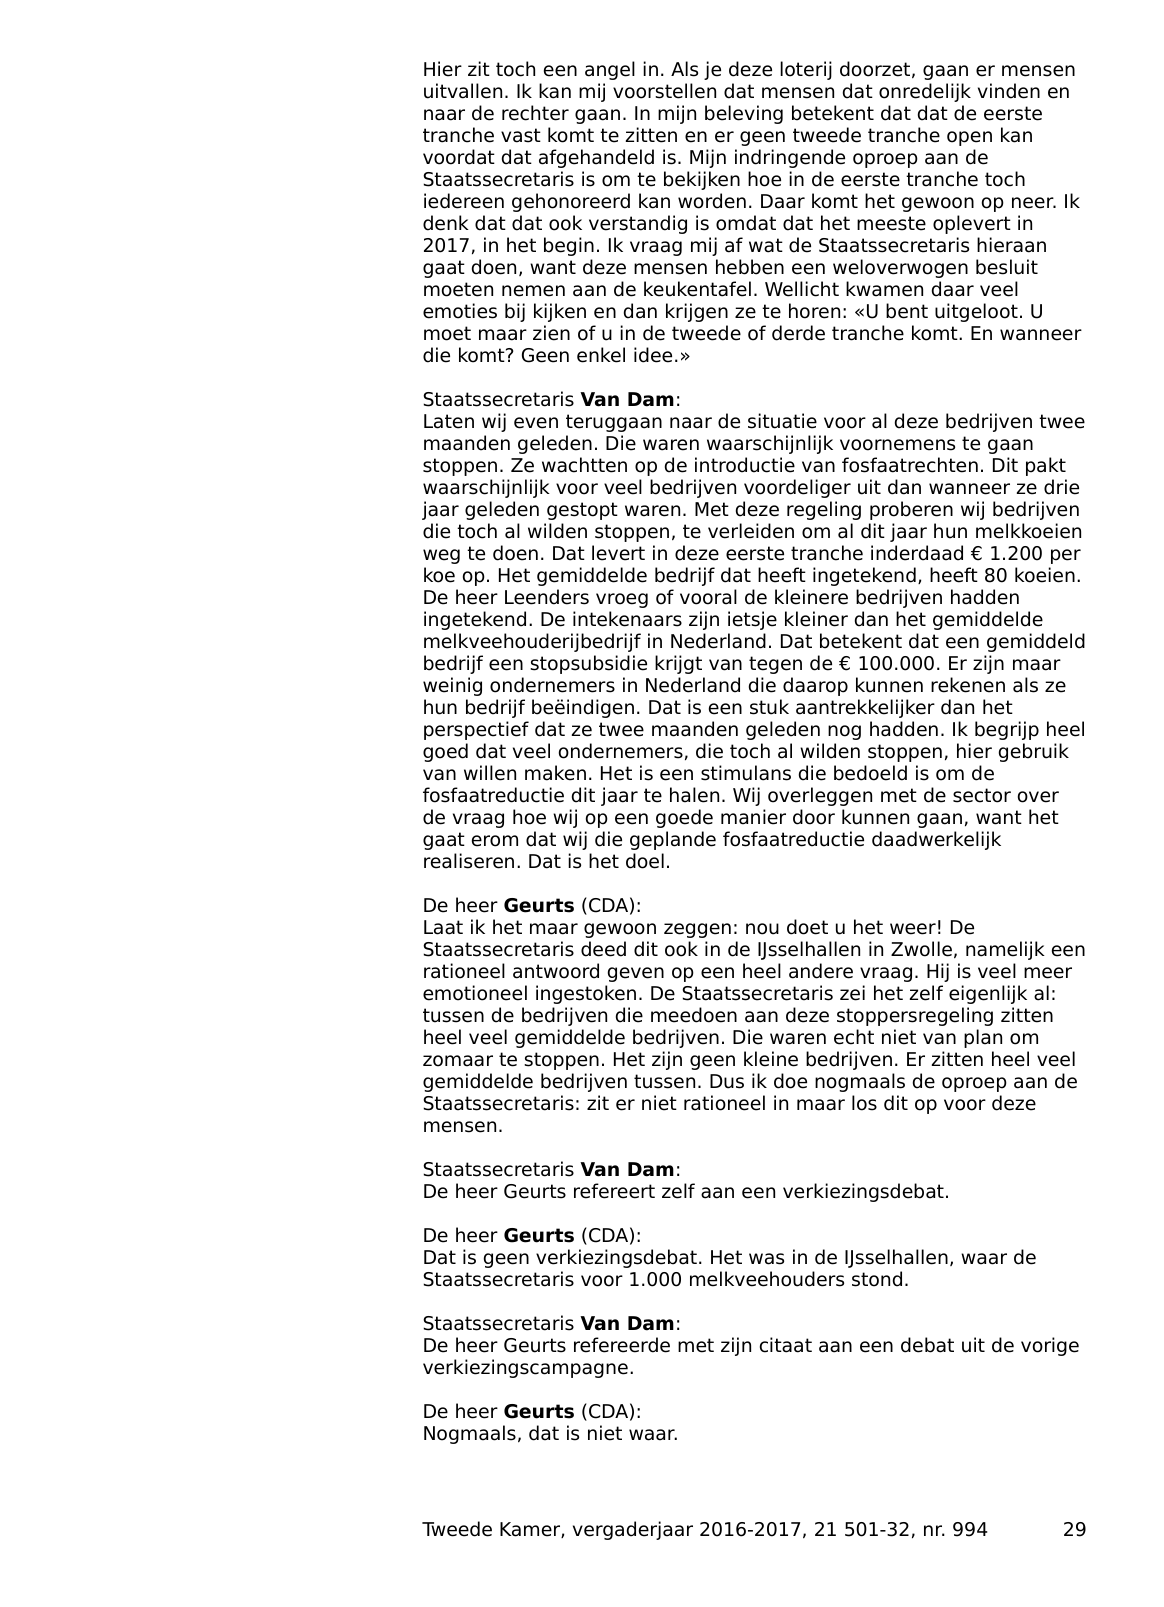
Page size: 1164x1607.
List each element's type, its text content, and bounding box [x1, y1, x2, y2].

text Hier zit toch een angel in. Als je deze loterij doorzet, gaan er mensen uitvallen. Ik kan mij voorstellen dat mensen dat onredelijk vinden en naar de rechter gaan. In mijn beleving betekent dat dat de eerste tranche vast komt te zitten en er geen tweede tranche open kan voordat dat afgehandeld is. Mijn indringende oproep aan de Staatssecretaris is om te bekijken hoe in de eerste tranche toch iedereen gehonoreerd kan worden. Daar komt het gewoon op neer. Ik denk dat dat ook verstandig is omdat dat het meeste oplevert in 2017, in het begin. Ik vraag mij af wat de Staatssecretaris hieraan gaat doen, want deze mensen hebben een weloverwogen besluit moeten nemen aan de keukentafel. Wellicht kwamen daar veel emoties bij kijken en dan krijgen ze te horen: «U bent uitgeloot. U moet maar zien of u in de tweede of derde tranche komt. En wanneer die komt? Geen enkel idee.» [422, 59, 1087, 367]
text De heer Geurts refereerde met zijn citaat aan een debat uit de vorige verkiezingscampagne. [422, 1335, 1087, 1379]
text De heer Geurts (CDA): [422, 895, 1087, 917]
text Staatssecretaris Van Dam: [422, 1159, 1087, 1181]
text Nogmaals, dat is niet waar. [422, 1423, 1087, 1445]
text Laat ik het maar gewoon zeggen: nou doet u het weer! De Staatssecretaris deed dit ook in de IJsselhallen in Zwolle, namelijk een rationeel antwoord geven op een heel andere vraag. Hij is veel meer emotioneel ingestoken. De Staatssecretaris zei het zelf eigenlijk al: tussen de bedrijven die meedoen aan deze stoppersregeling zitten heel veel gemiddelde bedrijven. Die waren echt niet van plan om zomaar te stoppen. Het zijn geen kleine bedrijven. Er zitten heel veel gemiddelde bedrijven tussen. Dus ik doe nogmaals de oproep aan de Staatssecretaris: zit er niet rationeel in maar los dit op voor deze mensen. [422, 917, 1087, 1136]
text Laten wij even teruggaan naar de situatie voor al deze bedrijven twee maanden geleden. Die waren waarschijnlijk voornemens te gaan stoppen. Ze wachtten op de introductie van fosfaatrechten. Dit pakt waarschijnlijk voor veel bedrijven voordeliger uit dan wanneer ze drie jaar geleden gestopt waren. Met deze regeling proberen wij bedrijven die toch al wilden stoppen, te verleiden om al dit jaar hun melkkoeien weg te doen. Dat levert in deze eerste tranche inderdaad € 1.200 per koe op. Het gemiddelde bedrijf dat heeft ingetekend, heeft 80 koeien. De heer Leenders vroeg of vooral de kleinere bedrijven hadden ingetekend. De intekenaars zijn ietsje kleiner dan het gemiddelde melkveehouderijbedrijf in Nederland. Dat betekent dat een gemiddeld bedrijf een stopsubsidie krijgt van tegen de € 100.000. Er zijn maar weinig ondernemers in Nederland die daarop kunnen rekenen als ze hun bedrijf beëindigen. Dat is een stuk aantrekkelijker dan het perspectief dat ze twee maanden geleden nog hadden. Ik begrijp heel goed dat veel ondernemers, die toch al wilden stoppen, hier gebruik van willen maken. Het is een stimulans die bedoeld is om de fosfaatreductie dit jaar te halen. Wij overleggen met de sector over de vraag hoe wij op een goede manier door kunnen gaan, want het gaat erom dat wij die geplande fosfaatreductie daadwerkelijk realiseren. Dat is het doel. [422, 411, 1087, 872]
text Staatssecretaris Van Dam: [422, 1313, 1087, 1335]
text Dat is geen verkiezingsdebat. Het was in de IJsselhallen, waar de Staatssecretaris voor 1.000 melkveehouders stond. [422, 1247, 1087, 1291]
text De heer Geurts (CDA): [422, 1225, 1087, 1247]
text De heer Geurts (CDA): [422, 1401, 1087, 1423]
text De heer Geurts refereert zelf aan een verkiezingsdebat. [422, 1181, 1087, 1203]
text Staatssecretaris Van Dam: [422, 389, 1087, 411]
